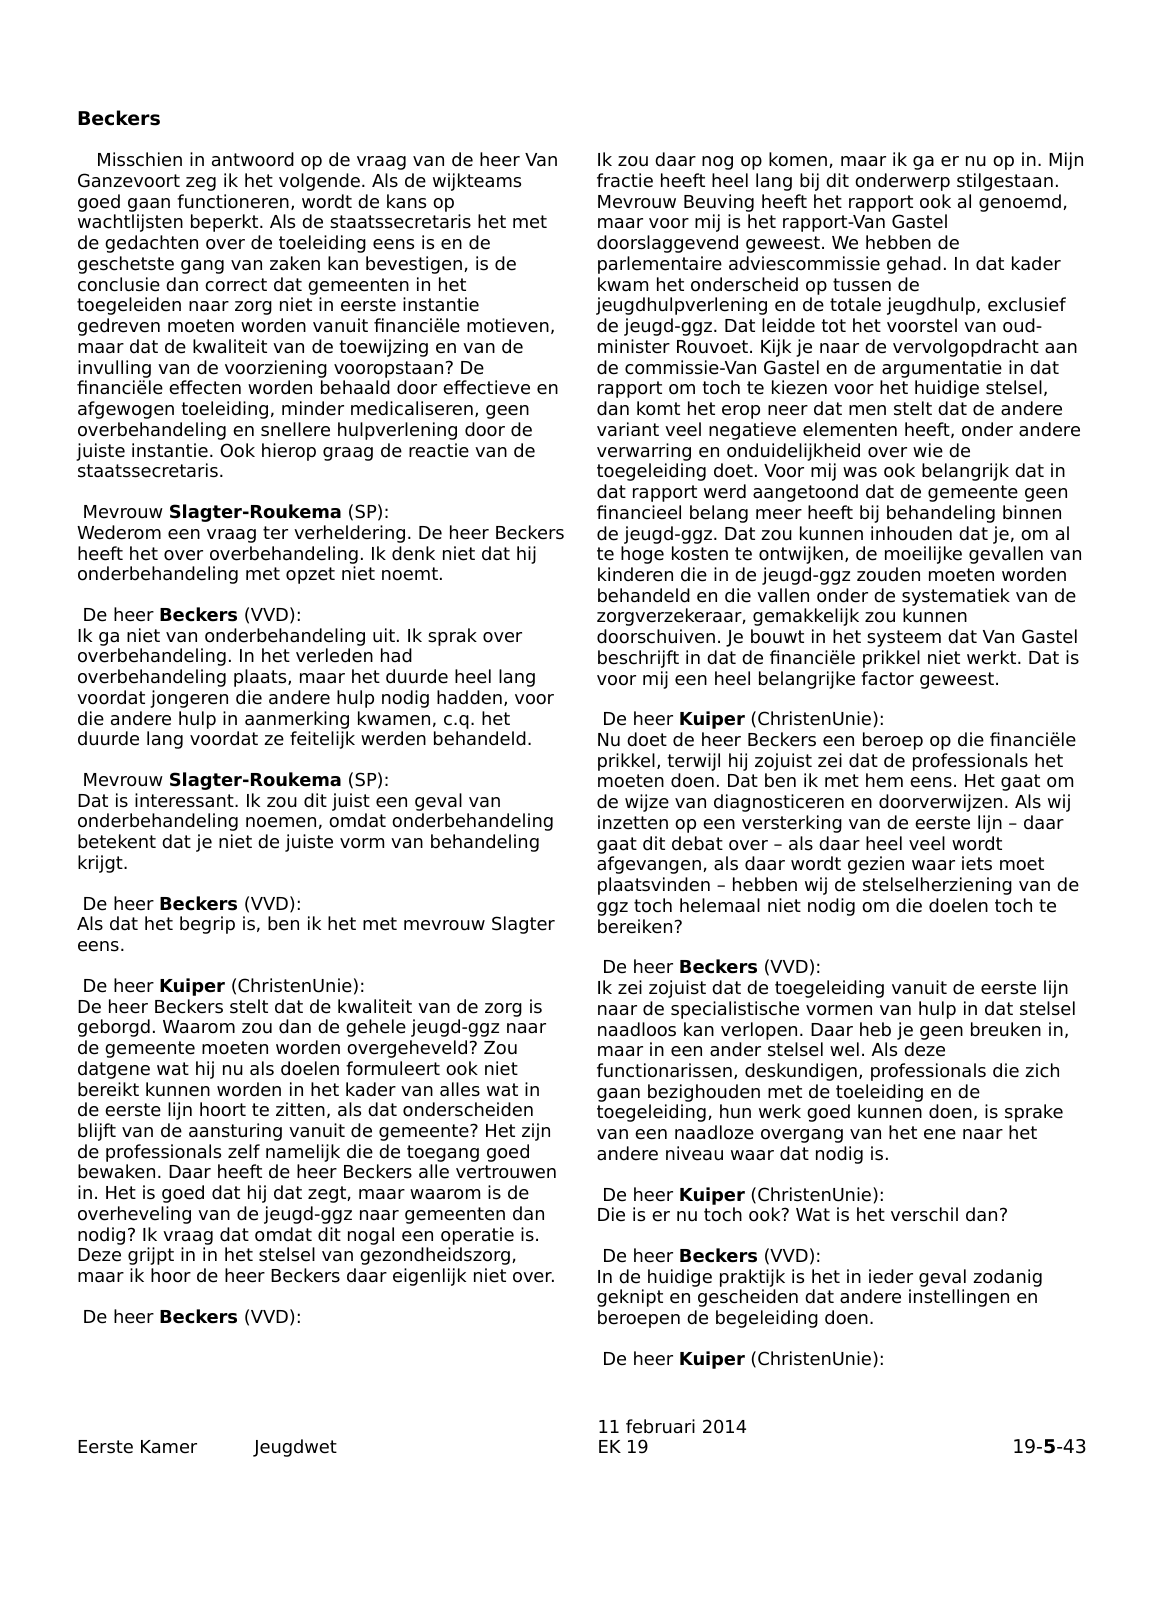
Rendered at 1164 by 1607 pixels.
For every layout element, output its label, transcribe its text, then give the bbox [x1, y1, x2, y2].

text Als dat het begrip is, ben ik het met mevrouw Slagter eens. [77, 914, 567, 956]
text Wederom een vraag ter verheldering. De heer Beckers heeft het over overbehandeling. Ik denk niet dat hij onderbehandeling met opzet niet noemt. [77, 523, 567, 585]
text De heer Beckers (VVD): [77, 893, 567, 914]
text De heer Beckers (VVD): [596, 1246, 1087, 1267]
text Ik zei zojuist dat de toegeleiding vanuit de eerste lijn naar de specialistische vormen van hulp in dat stelsel naadloos kan verlopen. Daar heb je geen breuken in, maar in een ander stelsel wel. Als deze functionarissen, deskundigen, professionals die zich gaan bezighouden met de toeleiding en de toegeleiding, hun werk goed kunnen doen, is sprake van een naadloze overgang van het ene naar het andere niveau waar dat nodig is. [596, 978, 1087, 1164]
text In de huidige praktijk is het in ieder geval zodanig geknipt en gescheiden dat andere instellingen en beroepen de begeleiding doen. [596, 1267, 1087, 1329]
text De heer Kuiper (ChristenUnie): [77, 976, 567, 996]
text Nu doet de heer Beckers een beroep op die financiële prikkel, terwijl hij zojuist zei dat de professionals het moeten doen. Dat ben ik met hem eens. Het gaat om de wijze van diagnosticeren en doorverwijzen. Als wij inzetten op een versterking van de eerste lijn – daar gaat dit debat over – als daar heel veel wordt afgevangen, als daar wordt gezien waar iets moet plaatsvinden – hebben wij de stelselherziening van de ggz toch helemaal niet nodig om die doelen toch te bereiken? [596, 730, 1087, 937]
text De heer Beckers (VVD): [596, 957, 1087, 978]
text Ik zou daar nog op komen, maar ik ga er nu op in. Mijn fractie heeft heel lang bij dit onderwerp stilgestaan. Mevrouw Beuving heeft het rapport ook al genoemd, maar voor mij is het rapport-Van Gastel doorslaggevend geweest. We hebben de parlementaire adviescommissie gehad. In dat kader kwam het onderscheid op tussen de jeugdhulpverlening en de totale jeugdhulp, exclusief de jeugd-ggz. Dat leidde tot het voorstel van oud-minister Rouvoet. Kijk je naar de vervolgopdracht aan de commissie-Van Gastel en de argumentatie in dat rapport om toch te kiezen voor het huidige stelsel, dan komt het erop neer dat men stelt dat de andere variant veel negatieve elementen heeft, onder andere verwarring en onduidelijkheid over wie de toegeleiding doet. Voor mij was ook belangrijk dat in dat rapport werd aangetoond dat de gemeente geen financieel belang meer heeft bij behandeling binnen de jeugd-ggz. Dat zou kunnen inhouden dat je, om al te hoge kosten te ontwijken, de moeilijke gevallen van kinderen die in de jeugd-ggz zouden moeten worden behandeld en die vallen onder de systematiek van de zorgverzekeraar, gemakkelijk zou kunnen doorschuiven. Je bouwt in het systeem dat Van Gastel beschrijft in dat de financiële prikkel niet werkt. Dat is voor mij een heel belangrijke factor geweest. [596, 150, 1087, 689]
text Die is er nu toch ook? Wat is het verschil dan? [596, 1205, 1087, 1226]
text Misschien in antwoord op de vraag van de heer Van Ganzevoort zeg ik het volgende. Als de wijkteams goed gaan functioneren, wordt de kans op wachtlijsten beperkt. Als de staatssecretaris het met de gedachten over de toeleiding eens is en de geschetste gang van zaken kan bevestigen, is de conclusie dan correct dat gemeenten in het toegeleiden naar zorg niet in eerste instantie gedreven moeten worden vanuit financiële motieven, maar dat de kwaliteit van de toewijzing en van de invulling van de voorziening vooropstaan? De financiële effecten worden behaald door effectieve en afgewogen toeleiding, minder medicaliseren, geen overbehandeling en snellere hulpverlening door de juiste instantie. Ook hierop graag de reactie van de staatssecretaris. [77, 150, 567, 482]
text Ik ga niet van onderbehandeling uit. Ik sprak over overbehandeling. In het verleden had overbehandeling plaats, maar het duurde heel lang voordat jongeren die andere hulp nodig hadden, voor die andere hulp in aanmerking kwamen, c.q. het duurde lang voordat ze feitelijk werden behandeld. [77, 626, 567, 750]
text De heer Beckers stelt dat de kwaliteit van de zorg is geborgd. Waarom zou dan de gehele jeugd-ggz naar de gemeente moeten worden overgeheveld? Zou datgene wat hij nu als doelen formuleert ook niet bereikt kunnen worden in het kader van alles wat in de eerste lijn hoort te zitten, als dat onderscheiden blijft van de aansturing vanuit de gemeente? Het zijn de professionals zelf namelijk die de toegang goed bewaken. Daar heeft de heer Beckers alle vertrouwen in. Het is goed dat hij dat zegt, maar waarom is de overheveling van de jeugd-ggz naar gemeenten dan nodig? Ik vraag dat omdat dit nogal een operatie is. Deze grijpt in in het stelsel van gezondheidszorg, maar ik hoor de heer Beckers daar eigenlijk niet over. [77, 996, 567, 1287]
text De heer Kuiper (ChristenUnie): [596, 1184, 1087, 1205]
text Mevrouw Slagter-Roukema (SP): [77, 770, 567, 791]
text De heer Beckers (VVD): [77, 605, 567, 626]
text Mevrouw Slagter-Roukema (SP): [77, 502, 567, 523]
text De heer Kuiper (ChristenUnie): [596, 709, 1087, 730]
text De heer Kuiper (ChristenUnie): [596, 1349, 1087, 1369]
text De heer Beckers (VVD): [77, 1307, 567, 1327]
text Dat is interessant. Ik zou dit juist een geval van onderbehandeling noemen, omdat onderbehandeling betekent dat je niet de juiste vorm van behandeling krijgt. [77, 791, 567, 873]
